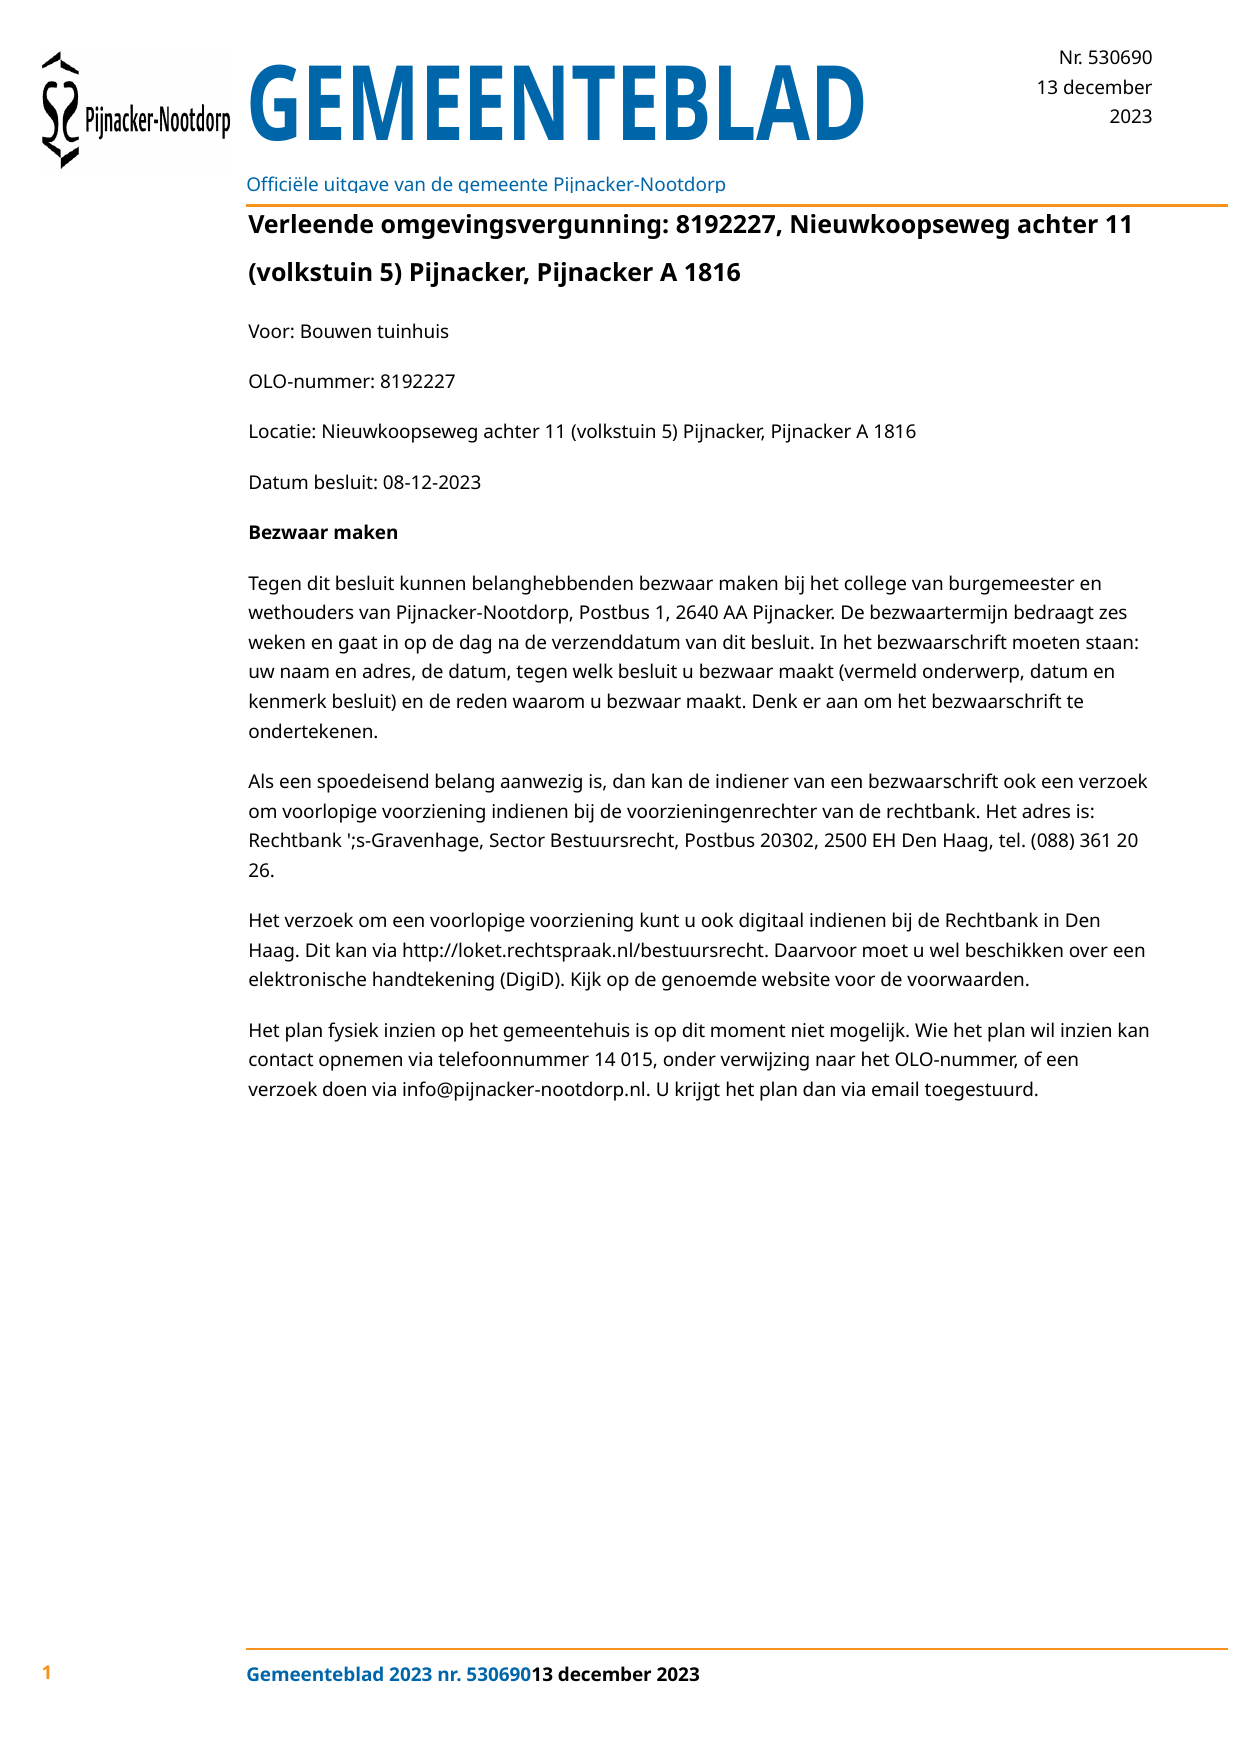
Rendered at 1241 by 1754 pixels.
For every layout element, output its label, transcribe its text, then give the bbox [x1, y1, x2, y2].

text Het plan fysiek inzien op het gemeentehuis is op dit moment niet mogelijk. Wie het plan wil inzien kan contact opnemen via telefoonnummer 14 015, onder verwijzing naar het OLO-nummer, of een verzoek doen via info@pijnacker-nootdorp.nl. U krijgt het plan dan via email toegestuurd. [248, 1017, 1152, 1102]
text Het verzoek om een voorlopige voorziening kunt u ook digitaal indienen bij de Rechtbank in Den Haag. Dit kan via http://loket.rechtspraak.nl/bestuursrecht. Daarvoor moet u wel beschikken over een elektronische handtekening (DigiD). Kijk op de genoemde website voor de voorwaarden. [248, 907, 1152, 992]
text Datum besluit: 08-12-2023 [248, 469, 1152, 495]
text Tegen dit besluit kunnen belanghebbenden bezwaar maken bij het college van burgemeester en wethouders van Pijnacker-Nootdorp, Postbus 1, 2640 AA Pijnacker. De bezwaartermijn bedraagt zes weken en gaat in op de dag na de verzenddatum van dit besluit. In het bezwaarschrift moeten staan: uw naam en adres, de datum, tegen welk besluit u bezwaar maakt (vermeld onderwerp, datum en kenmerk besluit) en de reden waarom u bezwaar maakt. Denk er aan om het bezwaarschrift te ondertekenen. [248, 570, 1152, 744]
text OLO-nummer: 8192227 [248, 368, 1152, 394]
text Locatie: Nieuwkoopseweg achter 11 (volkstuin 5) Pijnacker, Pijnacker A 1816 [248, 419, 1152, 444]
picture [41, 47, 231, 172]
text Als een spoedeisend belang aanwezig is, dan kan de indiener van een bezwaarschrift ook een verzoek om voorlopige voorziening indienen bij de voorzieningenrechter van de rechtbank. Het adres is: Rechtbank ';s-Gravenhage, Sector Bestuursrecht, Postbus 20302, 2500 EH Den Haag, tel. (088) 361 20 26. [248, 768, 1152, 883]
text Verleende omgevingsvergunning: 8192227, Nieuwkoopseweg achter 11 (volkstuin 5) Pijnacker, Pijnacker A 1816 [248, 207, 1152, 288]
text Voor: Bouwen tuinhuis [248, 318, 1152, 344]
text Bezwaar maken [248, 519, 1152, 545]
